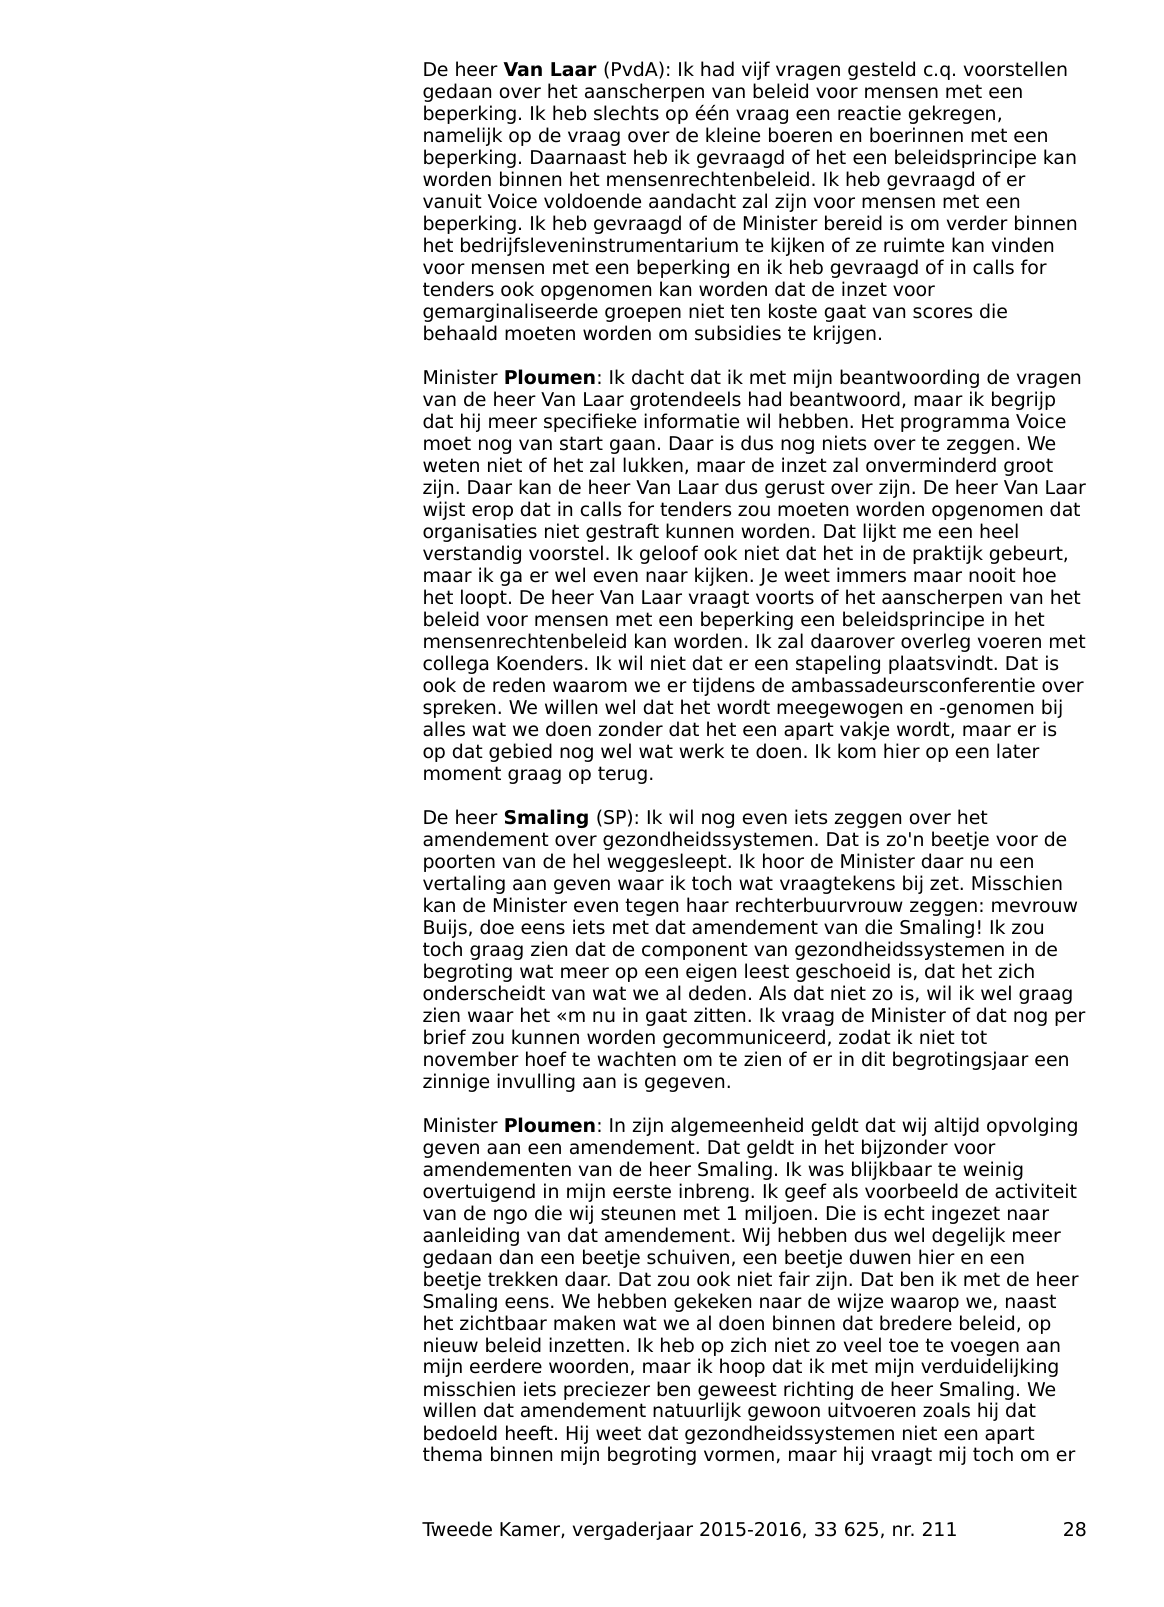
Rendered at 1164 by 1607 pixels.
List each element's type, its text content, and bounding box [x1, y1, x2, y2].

text Minister Ploumen: Ik dacht dat ik met mijn beantwoording de vragen van de heer Van Laar grotendeels had beantwoord, maar ik begrijp dat hij meer specifieke informatie wil hebben. Het programma Voice moet nog van start gaan. Daar is dus nog niets over te zeggen. We weten niet of het zal lukken, maar de inzet zal onverminderd groot zijn. Daar kan de heer Van Laar dus gerust over zijn. De heer Van Laar wijst erop dat in calls for tenders zou moeten worden opgenomen dat organisaties niet gestraft kunnen worden. Dat lijkt me een heel verstandig voorstel. Ik geloof ook niet dat het in de praktijk gebeurt, maar ik ga er wel even naar kijken. Je weet immers maar nooit hoe het loopt. De heer Van Laar vraagt voorts of het aanscherpen van het beleid voor mensen met een beperking een beleidsprincipe in het mensenrechtenbeleid kan worden. Ik zal daarover overleg voeren met collega Koenders. Ik wil niet dat er een stapeling plaatsvindt. Dat is ook de reden waarom we er tijdens de ambassadeursconferentie over spreken. We willen wel dat het wordt meegewogen en -genomen bij alles wat we doen zonder dat het een apart vakje wordt, maar er is op dat gebied nog wel wat werk te doen. Ik kom hier op een later moment graag op terug. [422, 367, 1087, 784]
text Minister Ploumen: In zijn algemeenheid geldt dat wij altijd opvolging geven aan een amendement. Dat geldt in het bijzonder voor amendementen van de heer Smaling. Ik was blijkbaar te weinig overtuigend in mijn eerste inbreng. Ik geef als voorbeeld de activiteit van de ngo die wij steunen met 1 miljoen. Die is echt ingezet naar aanleiding van dat amendement. Wij hebben dus wel degelijk meer gedaan dan een beetje schuiven, een beetje duwen hier en een beetje trekken daar. Dat zou ook niet fair zijn. Dat ben ik met de heer Smaling eens. We hebben gekeken naar de wijze waarop we, naast het zichtbaar maken wat we al doen binnen dat bredere beleid, op nieuw beleid inzetten. Ik heb op zich niet zo veel toe te voegen aan mijn eerdere woorden, maar ik hoop dat ik met mijn verduidelijking misschien iets preciezer ben geweest richting de heer Smaling. We willen dat amendement natuurlijk gewoon uitvoeren zoals hij dat bedoeld heeft. Hij weet dat gezondheidssystemen niet een apart thema binnen mijn begroting vormen, maar hij vraagt mij toch om er [422, 1115, 1087, 1466]
text De heer Van Laar (PvdA): Ik had vijf vragen gesteld c.q. voorstellen gedaan over het aanscherpen van beleid voor mensen met een beperking. Ik heb slechts op één vraag een reactie gekregen, namelijk op de vraag over de kleine boeren en boerinnen met een beperking. Daarnaast heb ik gevraagd of het een beleidsprincipe kan worden binnen het mensenrechtenbeleid. Ik heb gevraagd of er vanuit Voice voldoende aandacht zal zijn voor mensen met een beperking. Ik heb gevraagd of de Minister bereid is om verder binnen het bedrijfsleveninstrumentarium te kijken of ze ruimte kan vinden voor mensen met een beperking en ik heb gevraagd of in calls for tenders ook opgenomen kan worden dat de inzet voor gemarginaliseerde groepen niet ten koste gaat van scores die behaald moeten worden om subsidies te krijgen. [422, 59, 1087, 345]
text De heer Smaling (SP): Ik wil nog even iets zeggen over het amendement over gezondheidssystemen. Dat is zo'n beetje voor de poorten van de hel weggesleept. Ik hoor de Minister daar nu een vertaling aan geven waar ik toch wat vraagtekens bij zet. Misschien kan de Minister even tegen haar rechterbuurvrouw zeggen: mevrouw Buijs, doe eens iets met dat amendement van die Smaling! Ik zou toch graag zien dat de component van gezondheidssystemen in de begroting wat meer op een eigen leest geschoeid is, dat het zich onderscheidt van wat we al deden. Als dat niet zo is, wil ik wel graag zien waar het «m nu in gaat zitten. Ik vraag de Minister of dat nog per brief zou kunnen worden gecommuniceerd, zodat ik niet tot november hoef te wachten om te zien of er in dit begrotingsjaar een zinnige invulling aan is gegeven. [422, 807, 1087, 1092]
